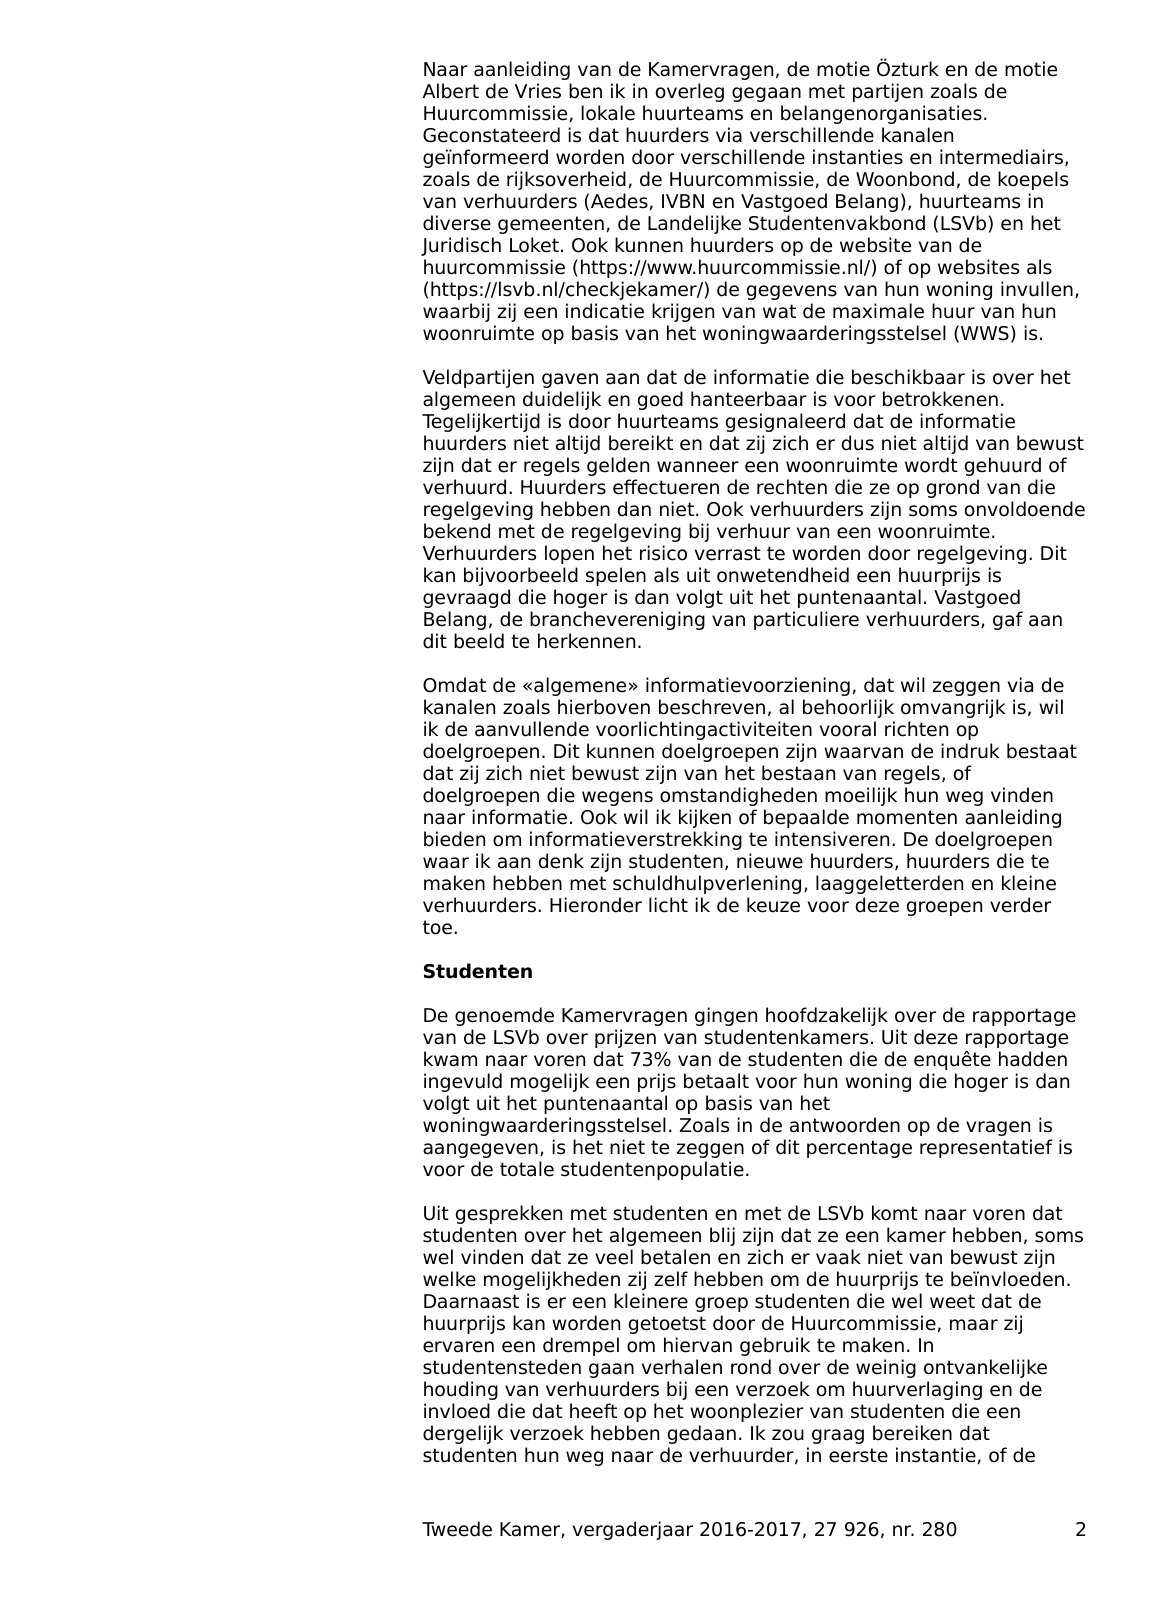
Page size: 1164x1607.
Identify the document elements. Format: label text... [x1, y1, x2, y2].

text Naar aanleiding van de Kamervragen, de motie Özturk en de motie Albert de Vries ben ik in overleg gegaan met partijen zoals de Huurcommissie, lokale huurteams en belangenorganisaties. Geconstateerd is dat huurders via verschillende kanalen geïnformeerd worden door verschillende instanties en intermediairs, zoals de rijksoverheid, de Huurcommissie, de Woonbond, de koepels van verhuurders (Aedes, IVBN en Vastgoed Belang), huurteams in diverse gemeenten, de Landelijke Studentenvakbond (LSVb) en het Juridisch Loket. Ook kunnen huurders op de website van de huurcommissie (https://www.huurcommissie.nl/) of op websites als (https://lsvb.nl/checkjekamer/) de gegevens van hun woning invullen, waarbij zij een indicatie krijgen van wat de maximale huur van hun woonruimte op basis van het woningwaarderingsstelsel (WWS) is. [422, 59, 1087, 345]
subtitle Studenten [422, 961, 1087, 983]
text Omdat de «algemene» informatievoorziening, dat wil zeggen via de kanalen zoals hierboven beschreven, al behoorlijk omvangrijk is, wil ik de aanvullende voorlichtingactiviteiten vooral richten op doelgroepen. Dit kunnen doelgroepen zijn waarvan de indruk bestaat dat zij zich niet bewust zijn van het bestaan van regels, of doelgroepen die wegens omstandigheden moeilijk hun weg vinden naar informatie. Ook wil ik kijken of bepaalde momenten aanleiding bieden om informatieverstrekking te intensiveren. De doelgroepen waar ik aan denk zijn studenten, nieuwe huurders, huurders die te maken hebben met schuldhulpverlening, laaggeletterden en kleine verhuurders. Hieronder licht ik de keuze voor deze groepen verder toe. [422, 675, 1087, 939]
text Veldpartijen gaven aan dat de informatie die beschikbaar is over het algemeen duidelijk en goed hanteerbaar is voor betrokkenen. Tegelijkertijd is door huurteams gesignaleerd dat de informatie huurders niet altijd bereikt en dat zij zich er dus niet altijd van bewust zijn dat er regels gelden wanneer een woonruimte wordt gehuurd of verhuurd. Huurders effectueren de rechten die ze op grond van die regelgeving hebben dan niet. Ook verhuurders zijn soms onvoldoende bekend met de regelgeving bij verhuur van een woonruimte. Verhuurders lopen het risico verrast te worden door regelgeving. Dit kan bijvoorbeeld spelen als uit onwetendheid een huurprijs is gevraagd die hoger is dan volgt uit het puntenaantal. Vastgoed Belang, de branchevereniging van particuliere verhuurders, gaf aan dit beeld te herkennen. [422, 367, 1087, 653]
text Uit gesprekken met studenten en met de LSVb komt naar voren dat studenten over het algemeen blij zijn dat ze een kamer hebben, soms wel vinden dat ze veel betalen en zich er vaak niet van bewust zijn welke mogelijkheden zij zelf hebben om de huurprijs te beïnvloeden. Daarnaast is er een kleinere groep studenten die wel weet dat de huurprijs kan worden getoetst door de Huurcommissie, maar zij ervaren een drempel om hiervan gebruik te maken. In studentensteden gaan verhalen rond over de weinig ontvankelijke houding van verhuurders bij een verzoek om huurverlaging en de invloed die dat heeft op het woonplezier van studenten die een dergelijk verzoek hebben gedaan. Ik zou graag bereiken dat studenten hun weg naar de verhuurder, in eerste instantie, of de [422, 1203, 1087, 1467]
text De genoemde Kamervragen gingen hoofdzakelijk over de rapportage van de LSVb over prijzen van studentenkamers. Uit deze rapportage kwam naar voren dat 73% van de studenten die de enquête hadden ingevuld mogelijk een prijs betaalt voor hun woning die hoger is dan volgt uit het puntenaantal op basis van het woningwaarderingsstelsel. Zoals in de antwoorden op de vragen is aangegeven, is het niet te zeggen of dit percentage representatief is voor de totale studentenpopulatie. [422, 1005, 1087, 1181]
